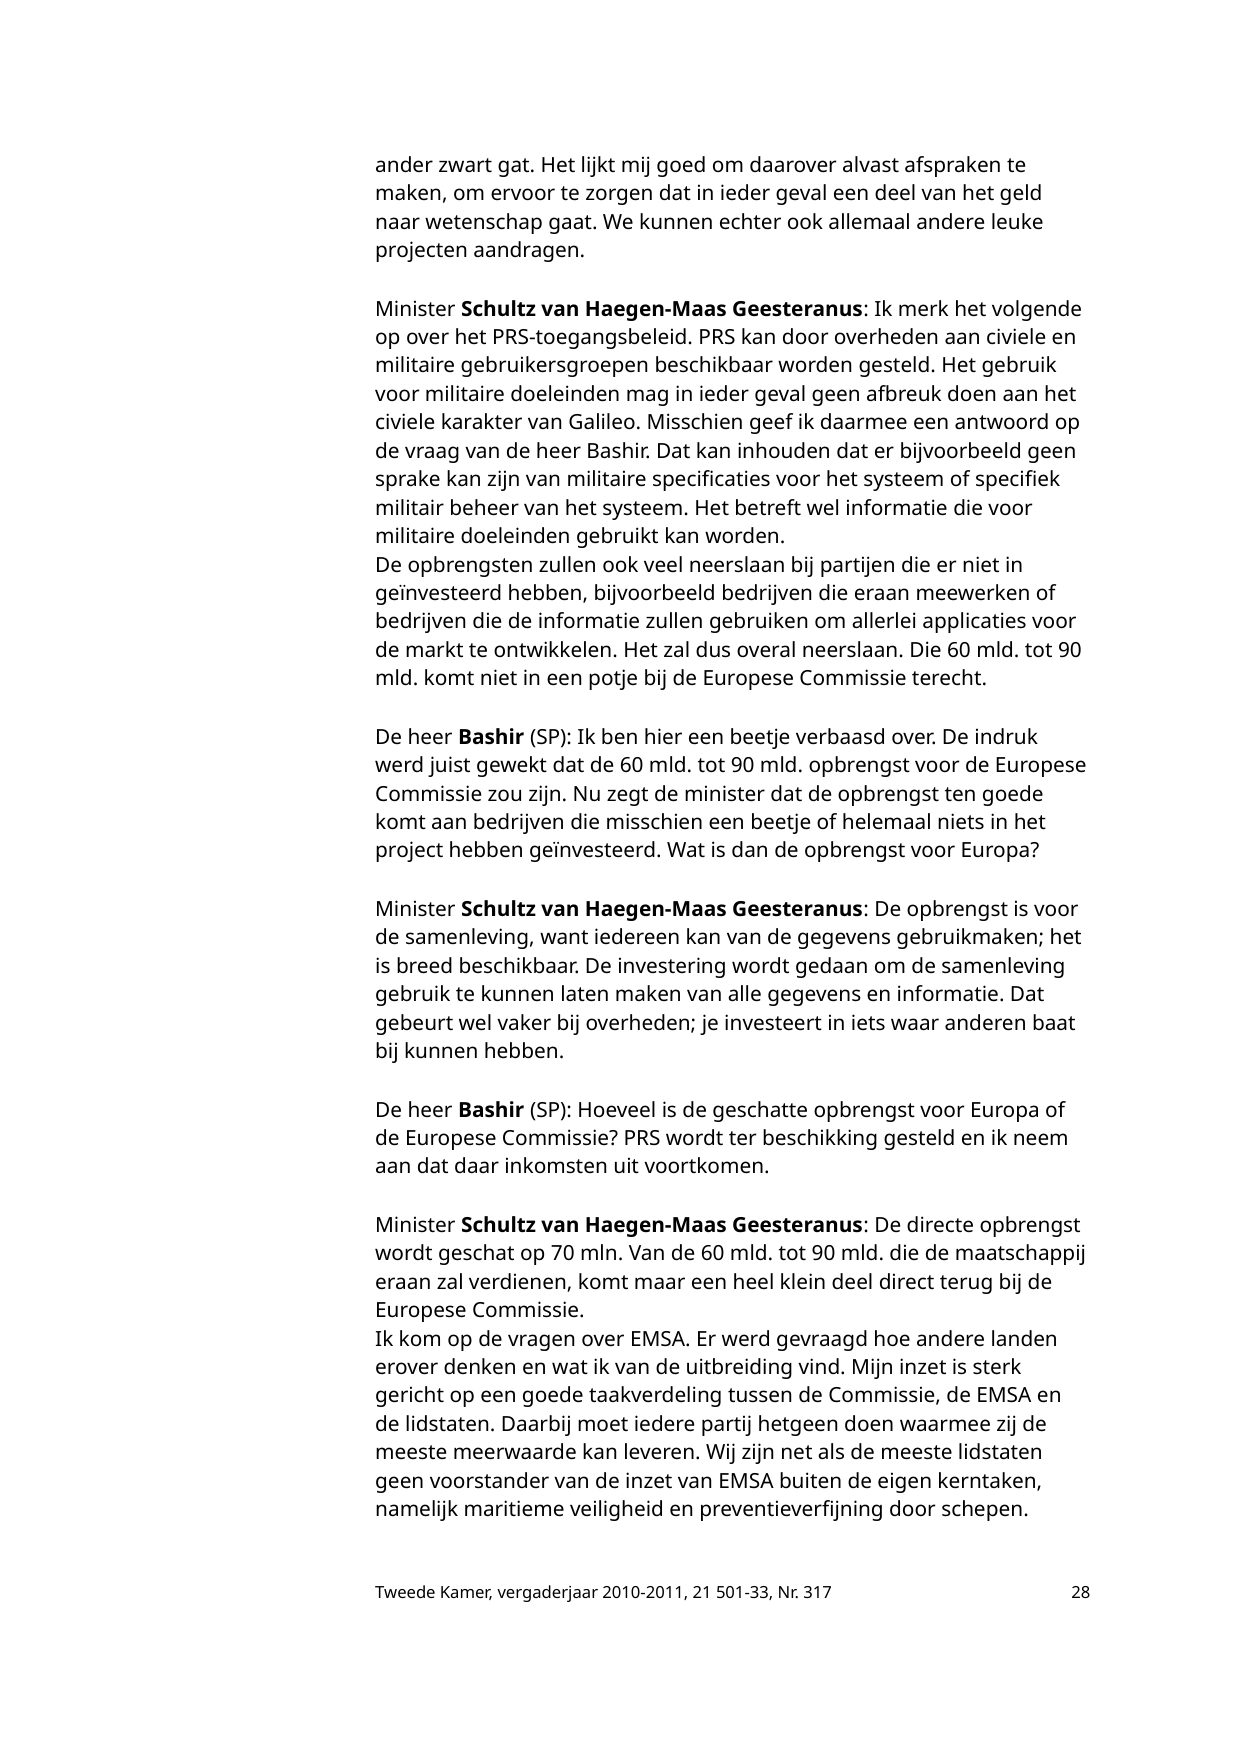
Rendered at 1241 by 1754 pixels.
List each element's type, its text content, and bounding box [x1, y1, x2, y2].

text De heer Bashir (SP): Hoeveel is de geschatte opbrengst voor Europa of de Europese Commissie? PRS wordt ter beschikking gesteld en ik neem aan dat daar inkomsten uit voortkomen. [375, 1095, 1090, 1180]
text Minister Schultz van Haegen-Maas Geesteranus: Ik merk het volgende op over het PRS-toegangsbeleid. PRS kan door overheden aan civiele en militaire gebruikersgroepen beschikbaar worden gesteld. Het gebruik voor militaire doeleinden mag in ieder geval geen afbreuk doen aan het civiele karakter van Galileo. Misschien geef ik daarmee een antwoord op de vraag van de heer Bashir. Dat kan inhouden dat er bijvoorbeeld geen sprake kan zijn van militaire specificaties voor het systeem of specifiek militair beheer van het systeem. Het betreft wel informatie die voor militaire doeleinden gebruikt kan worden. [375, 294, 1090, 550]
text Minister Schultz van Haegen-Maas Geesteranus: De directe opbrengst wordt geschat op 70 mln. Van de 60 mld. tot 90 mld. die de maatschappij eraan zal verdienen, komt maar een heel klein deel direct terug bij de Europese Commissie. [375, 1210, 1090, 1324]
text Ik kom op de vragen over EMSA. Er werd gevraagd hoe andere landen erover denken en wat ik van de uitbreiding vind. Mijn inzet is sterk gericht op een goede taakverdeling tussen de Commissie, de EMSA en de lidstaten. Daarbij moet iedere partij hetgeen doen waarmee zij de meeste meerwaarde kan leveren. Wij zijn net als de meeste lidstaten geen voorstander van de inzet van EMSA buiten de eigen kerntaken, namelijk maritieme veiligheid en preventieverfijning door schepen. [375, 1324, 1090, 1523]
text ander zwart gat. Het lijkt mij goed om daarover alvast afspraken te maken, om ervoor te zorgen dat in ieder geval een deel van het geld naar wetenschap gaat. We kunnen echter ook allemaal andere leuke projecten aandragen. [375, 150, 1090, 264]
text Minister Schultz van Haegen-Maas Geesteranus: De opbrengst is voor de samenleving, want iedereen kan van de gegevens gebruikmaken; het is breed beschikbaar. De investering wordt gedaan om de samenleving gebruik te kunnen laten maken van alle gegevens en informatie. Dat gebeurt wel vaker bij overheden; je investeert in iets waar anderen baat bij kunnen hebben. [375, 894, 1090, 1065]
text De opbrengsten zullen ook veel neerslaan bij partijen die er niet in geïnvesteerd hebben, bijvoorbeeld bedrijven die eraan meewerken of bedrijven die de informatie zullen gebruiken om allerlei applicaties voor de markt te ontwikkelen. Het zal dus overal neerslaan. Die 60 mld. tot 90 mld. komt niet in een potje bij de Europese Commissie terecht. [375, 550, 1090, 692]
text De heer Bashir (SP): Ik ben hier een beetje verbaasd over. De indruk werd juist gewekt dat de 60 mld. tot 90 mld. opbrengst voor de Europese Commissie zou zijn. Nu zegt de minister dat de opbrengst ten goede komt aan bedrijven die misschien een beetje of helemaal niets in het project hebben geïnvesteerd. Wat is dan de opbrengst voor Europa? [375, 722, 1090, 864]
